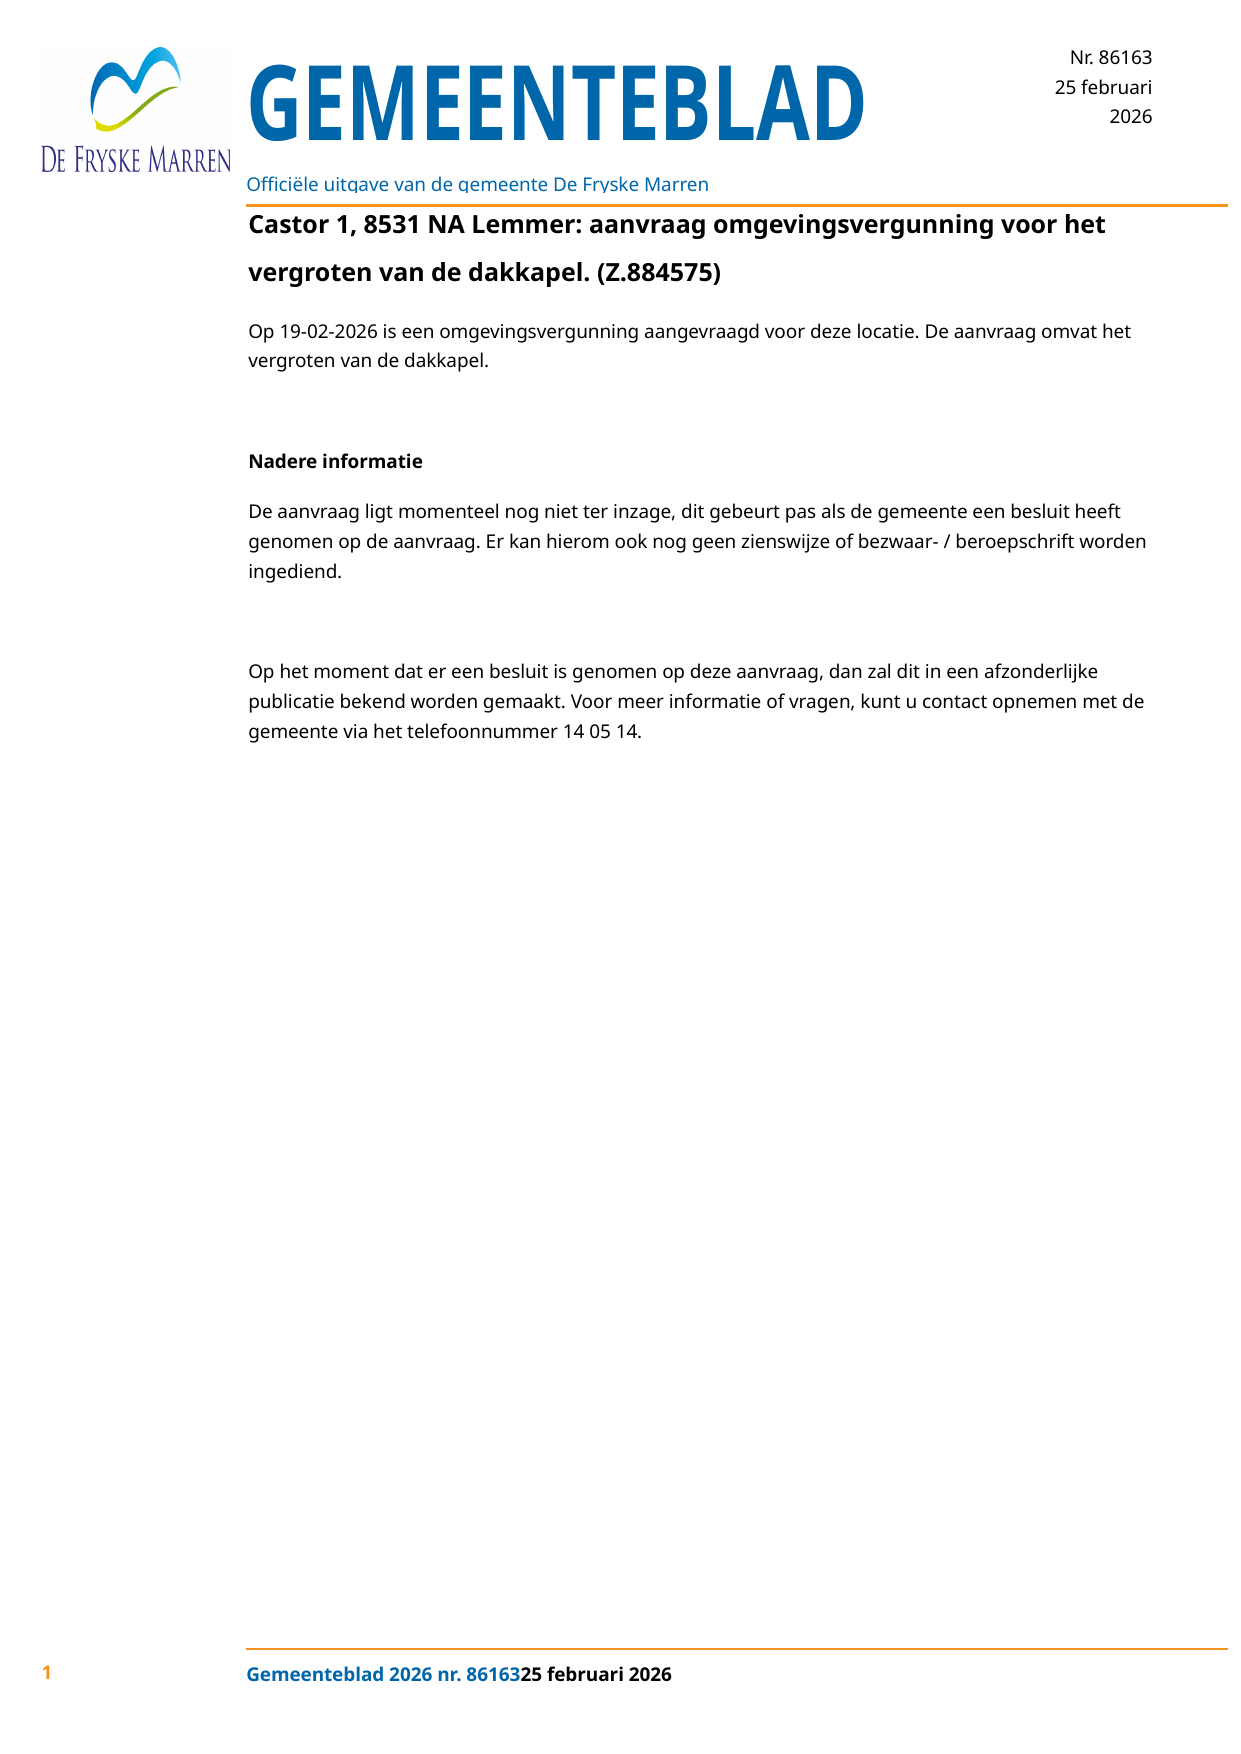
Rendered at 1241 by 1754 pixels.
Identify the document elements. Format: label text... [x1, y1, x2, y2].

picture [41, 47, 231, 172]
text Op 19-02-2026 is een omgevingsvergunning aangevraagd voor deze locatie. De aanvraag omvat het vergroten van de dakkapel. [248, 318, 1152, 373]
text De aanvraag ligt momenteel nog niet ter inzage, dit gebeurt pas als de gemeente een besluit heeft genomen op de aanvraag. Er kan hierom ook nog geen zienswijze of bezwaar- / beroepschrift worden ingediend. [248, 499, 1152, 584]
text Castor 1, 8531 NA Lemmer: aanvraag omgevingsvergunning voor het vergroten van de dakkapel. (Z.884575) [248, 207, 1152, 288]
text Nadere informatie [248, 448, 1152, 474]
text Op het moment dat er een besluit is genomen op deze aanvraag, dan zal dit in een afzonderlijke publicatie bekend worden gemaakt. Voor meer informatie of vragen, kunt u contact opnemen met de gemeente via het telefoonnummer 14 05 14. [248, 659, 1152, 744]
